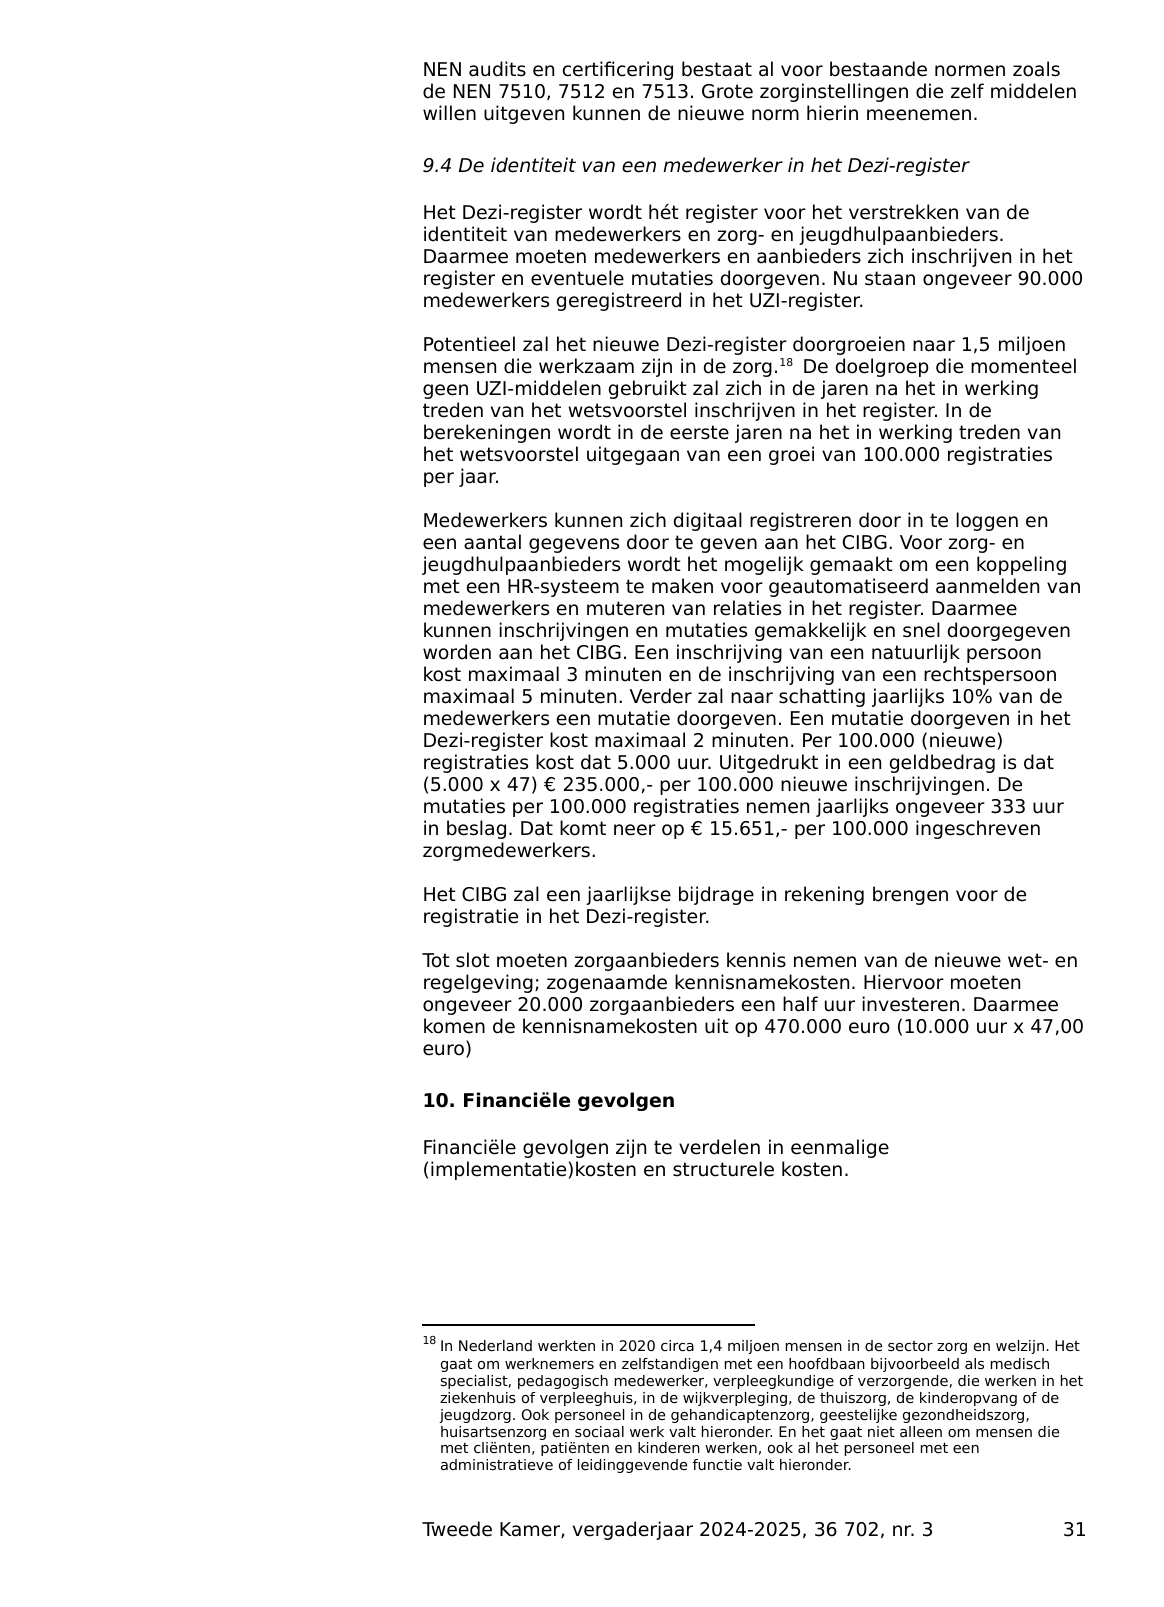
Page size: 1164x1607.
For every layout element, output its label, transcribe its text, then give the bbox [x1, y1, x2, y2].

text Tot slot moeten zorgaanbieders kennis nemen van de nieuwe wet- en regelgeving; zogenaamde kennisnamekosten. Hiervoor moeten ongeveer 20.000 zorgaanbieders een half uur investeren. Daarmee komen de kennisnamekosten uit op 470.000 euro (10.000 uur x 47,00 euro) [422, 950, 1087, 1060]
text Het Dezi-register wordt hét register voor het verstrekken van de identiteit van medewerkers en zorg- en jeugdhulpaanbieders. Daarmee moeten medewerkers en aanbieders zich inschrijven in het register en eventuele mutaties doorgeven. Nu staan ongeveer 90.000 medewerkers geregistreerd in het UZI-register. [422, 202, 1087, 312]
text Het CIBG zal een jaarlijkse bijdrage in rekening brengen voor de registratie in het Dezi-register. [422, 884, 1087, 928]
text Financiële gevolgen zijn te verdelen in eenmalige (implementatie)kosten en structurele kosten. [422, 1137, 1087, 1181]
subtitle 9.4 De identiteit van een medewerker in het Dezi-register [422, 155, 1087, 177]
subtitle 10. Financiële gevolgen [422, 1090, 1087, 1112]
text Potentieel zal het nieuwe Dezi-register doorgroeien naar 1,5 miljoen mensen die werkzaam zijn in de zorg. De doelgroep die momenteel geen UZI-middelen gebruikt zal zich in de jaren na het in werking treden van het wetsvoorstel inschrijven in het register. In de berekeningen wordt in de eerste jaren na het in werking treden van het wetsvoorstel uitgegaan van een groei van 100.000 registraties per jaar. [422, 334, 1087, 488]
text In Nederland werkten in 2020 circa 1,4 miljoen mensen in de sector zorg en welzijn. Het gaat om werknemers en zelfstandigen met een hoofdbaan bijvoorbeeld als medisch specialist, pedagogisch medewerker, verpleegkundige of verzorgende, die werken in het ziekenhuis of verpleeghuis, in de wijkverpleging, de thuiszorg, de kinderopvang of de jeugdzorg. Ook personeel in de gehandicaptenzorg, geestelijke gezondheidszorg, huisartsenzorg en sociaal werk valt hieronder. En het gaat niet alleen om mensen die met cliënten, patiënten en kinderen werken, ook al het personeel met een administratieve of leidinggevende functie valt hieronder. [422, 1334, 1087, 1474]
text Medewerkers kunnen zich digitaal registreren door in te loggen en een aantal gegevens door te geven aan het CIBG. Voor zorg- en jeugdhulpaanbieders wordt het mogelijk gemaakt om een koppeling met een HR-systeem te maken voor geautomatiseerd aanmelden van medewerkers en muteren van relaties in het register. Daarmee kunnen inschrijvingen en mutaties gemakkelijk en snel doorgegeven worden aan het CIBG. Een inschrijving van een natuurlijk persoon kost maximaal 3 minuten en de inschrijving van een rechtspersoon maximaal 5 minuten. Verder zal naar schatting jaarlijks 10% van de medewerkers een mutatie doorgeven. Een mutatie doorgeven in het Dezi-register kost maximaal 2 minuten. Per 100.000 (nieuwe) registraties kost dat 5.000 uur. Uitgedrukt in een geldbedrag is dat (5.000 x 47) € 235.000,- per 100.000 nieuwe inschrijvingen. De mutaties per 100.000 registraties nemen jaarlijks ongeveer 333 uur in beslag. Dat komt neer op € 15.651,- per 100.000 ingeschreven zorgmedewerkers. [422, 510, 1087, 862]
text NEN audits en certificering bestaat al voor bestaande normen zoals de NEN 7510, 7512 en 7513. Grote zorginstellingen die zelf middelen willen uitgeven kunnen de nieuwe norm hierin meenemen. [422, 59, 1087, 125]
